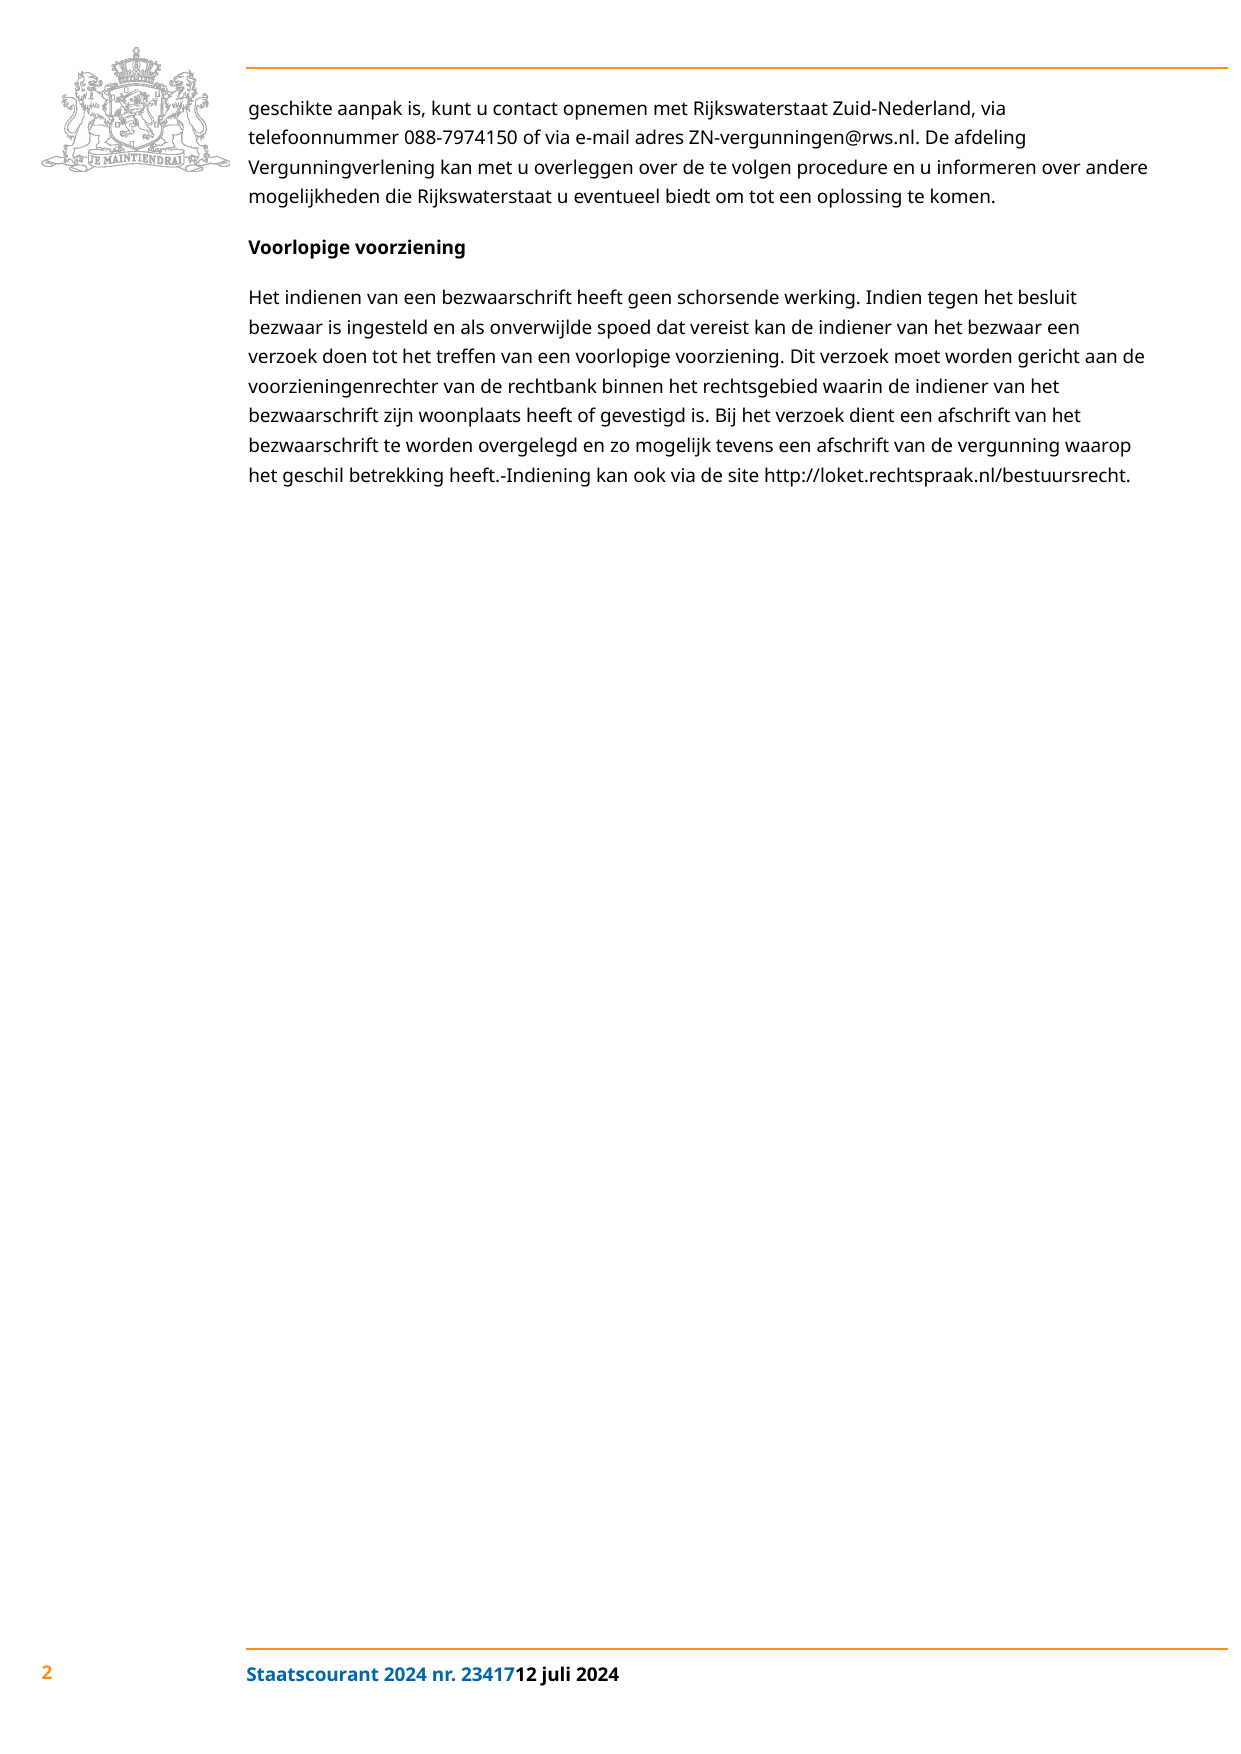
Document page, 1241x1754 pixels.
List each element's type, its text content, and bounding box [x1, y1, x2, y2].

text Het indienen van een bezwaarschrift heeft geen schorsende werking. Indien tegen het besluit bezwaar is ingesteld en als onverwijlde spoed dat vereist kan de indiener van het bezwaar een verzoek doen tot het treffen van een voorlopige voorziening. Dit verzoek moet worden gericht aan de voorzieningenrechter van de rechtbank binnen het rechtsgebied waarin de indiener van het bezwaarschrift zijn woonplaats heeft of gevestigd is. Bij het verzoek dient een afschrift van het bezwaarschrift te worden overgelegd en zo mogelijk tevens een afschrift van de vergunning waarop het geschil betrekking heeft.-Indiening kan ook via de site http://loket.rechtspraak.nl/bestuursrecht. [248, 284, 1152, 488]
text Voorlopige voorziening [248, 234, 1152, 260]
picture [41, 47, 231, 172]
text geschikte aanpak is, kunt u contact opnemen met Rijkswaterstaat Zuid-Nederland, via telefoonnummer 088-7974150 of via e-mail adres ZN-vergunningen@rws.nl. De afdeling Vergunningverlening kan met u overleggen over de te volgen procedure en u informeren over andere mogelijkheden die Rijkswaterstaat u eventueel biedt om tot een oplossing te komen. [248, 95, 1152, 209]
